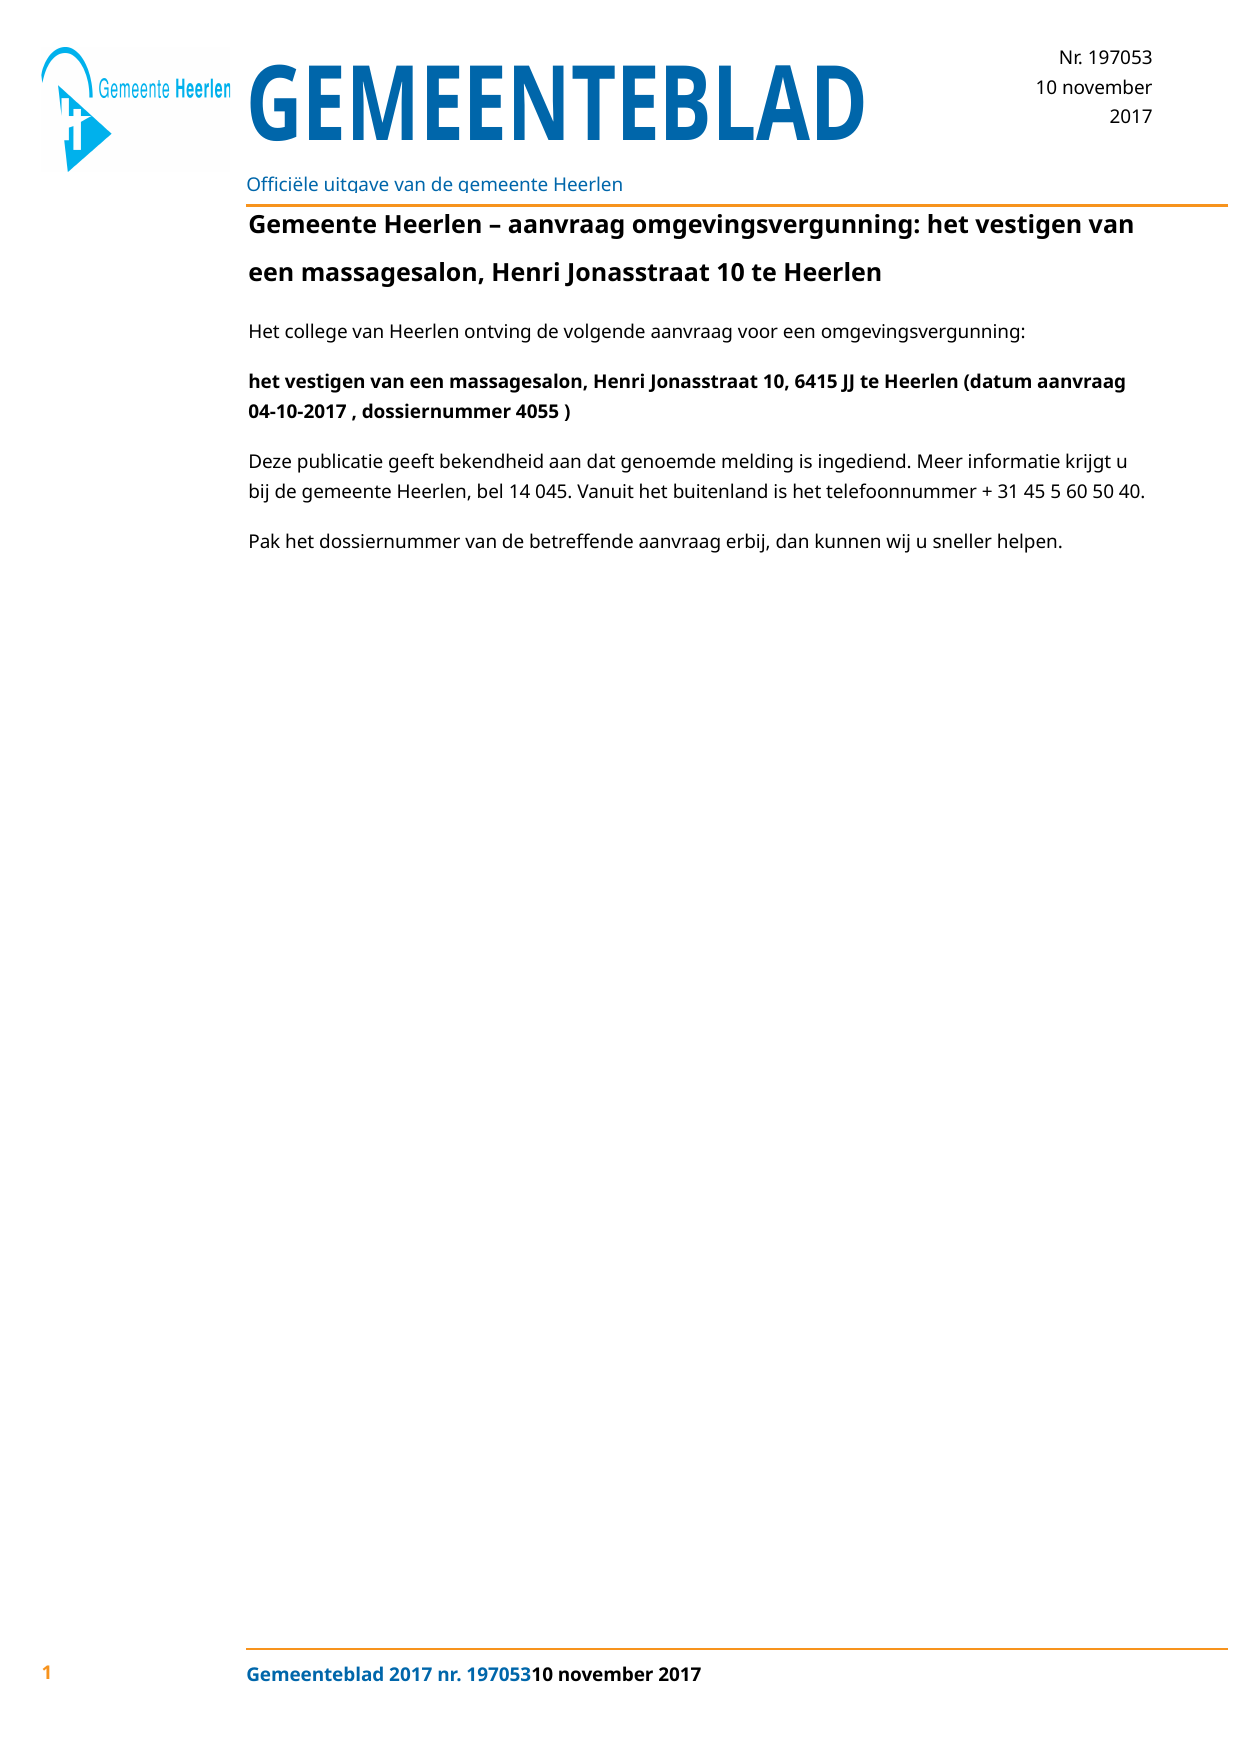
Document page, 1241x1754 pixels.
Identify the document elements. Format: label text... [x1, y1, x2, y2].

text Het college van Heerlen ontving de volgende aanvraag voor een omgevingsvergunning: [248, 318, 1152, 344]
picture [41, 47, 58, 70]
text Deze publicatie geeft bekendheid aan dat genoemde melding is ingediend. Meer informatie krijgt u bij de gemeente Heerlen, bel 14 045. Vanuit het buitenland is het telefoonnummer + 31 45 5 60 50 40. [248, 448, 1152, 504]
picture [41, 47, 231, 172]
text Gemeente Heerlen – aanvraag omgevingsvergunning: het vestigen van een massagesalon, Henri Jonasstraat 10 te Heerlen [248, 207, 1152, 288]
text het vestigen van een massagesalon, Henri Jonasstraat 10, 6415 JJ te Heerlen (datum aanvraag 04-10-2017 , dossiernummer 4055 ) [248, 368, 1152, 424]
text Pak het dossiernummer van de betreffende aanvraag erbij, dan kunnen wij u sneller helpen. [248, 528, 1152, 554]
